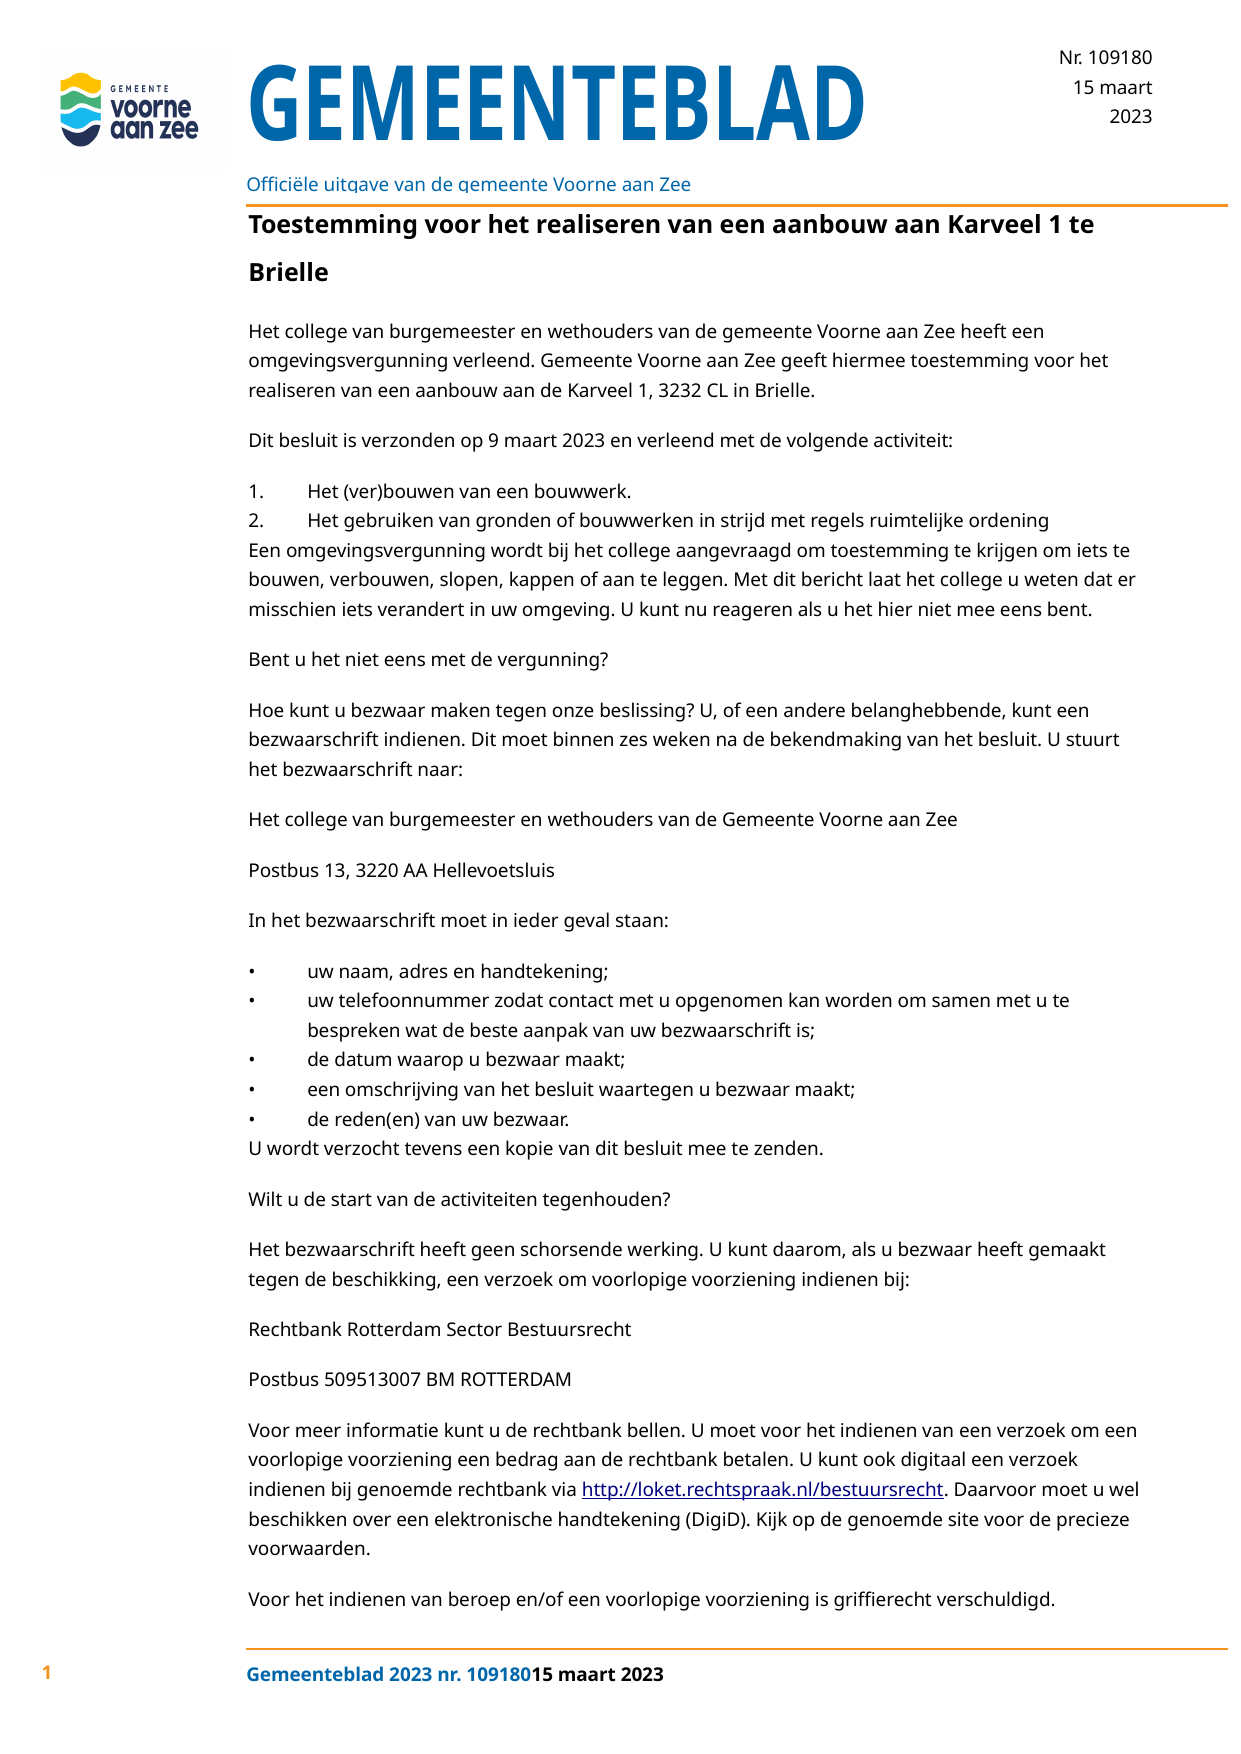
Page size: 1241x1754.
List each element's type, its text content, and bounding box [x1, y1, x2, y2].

text Het college van burgemeester en wethouders van de gemeente Voorne aan Zee heeft een omgevingsvergunning verleend. Gemeente Voorne aan Zee geeft hiermee toestemming voor het realiseren van een aanbouw aan de Karveel 1, 3232 CL in Brielle. [248, 318, 1152, 403]
text Een omgevingsvergunning wordt bij het college aangevraagd om toestemming te krijgen om iets te bouwen, verbouwen, slopen, kappen of aan te leggen. Met dit bericht laat het college u weten dat er misschien iets verandert in uw omgeving. U kunt nu reageren als u het hier niet mee eens bent. [248, 537, 1152, 622]
list een omschrijving van het besluit waartegen u bezwaar maakt; [248, 1076, 1152, 1102]
text In het bezwaarschrift moet in ieder geval staan: [248, 907, 1152, 933]
list uw telefoonnummer zodat contact met u opgenomen kan worden om samen met u te bespreken wat de beste aanpak van uw bezwaarschrift is; [248, 987, 1152, 1043]
text Wilt u de start van de activiteiten tegenhouden? [248, 1186, 1152, 1212]
picture [41, 47, 231, 172]
list de reden(en) van uw bezwaar. [248, 1106, 1152, 1132]
text Rechtbank Rotterdam Sector Bestuursrecht [248, 1316, 1152, 1342]
text Dit besluit is verzonden op 9 maart 2023 en verleend met de volgende activiteit: [248, 427, 1152, 453]
text Postbus 509513007 BM ROTTERDAM [248, 1367, 1152, 1392]
list Het gebruiken van gronden of bouwwerken in strijd met regels ruimtelijke ordening [248, 507, 1152, 533]
text Voor het indienen van beroep en/of een voorlopige voorziening is griffierecht verschuldigd. [248, 1586, 1152, 1612]
text Voor meer informatie kunt u de rechtbank bellen. U moet voor het indienen van een verzoek om een voorlopige voorziening een bedrag aan de rechtbank betalen. U kunt ook digitaal een verzoek indienen bij genoemde rechtbank via http://loket.rechtspraak.nl/bestuursrecht. Daarvoor moet u wel beschikken over een elektronische handtekening (DigiD). Kijk op de genoemde site voor de precieze voorwaarden. [248, 1417, 1152, 1561]
text Postbus 13, 3220 AA Hellevoetsluis [248, 857, 1152, 883]
list Het (ver)bouwen van een bouwwerk. [248, 478, 1152, 504]
list de datum waarop u bezwaar maakt; [248, 1047, 1152, 1072]
text Het bezwaarschrift heeft geen schorsende werking. U kunt daarom, als u bezwaar heeft gemaakt tegen de beschikking, een verzoek om voorlopige voorziening indienen bij: [248, 1236, 1152, 1292]
text Het college van burgemeester en wethouders van de Gemeente Voorne aan Zee [248, 807, 1152, 832]
text Hoe kunt u bezwaar maken tegen onze beslissing? U, of een andere belanghebbende, kunt een bezwaarschrift indienen. Dit moet binnen zes weken na de bekendmaking van het besluit. U stuurt het bezwaarschrift naar: [248, 697, 1152, 782]
text Bent u het niet eens met de vergunning? [248, 647, 1152, 672]
list uw naam, adres en handtekening; [248, 958, 1152, 984]
text U wordt verzocht tevens een kopie van dit besluit mee te zenden. [248, 1135, 1152, 1161]
text Toestemming voor het realiseren van een aanbouw aan Karveel 1 te Brielle [248, 207, 1152, 288]
